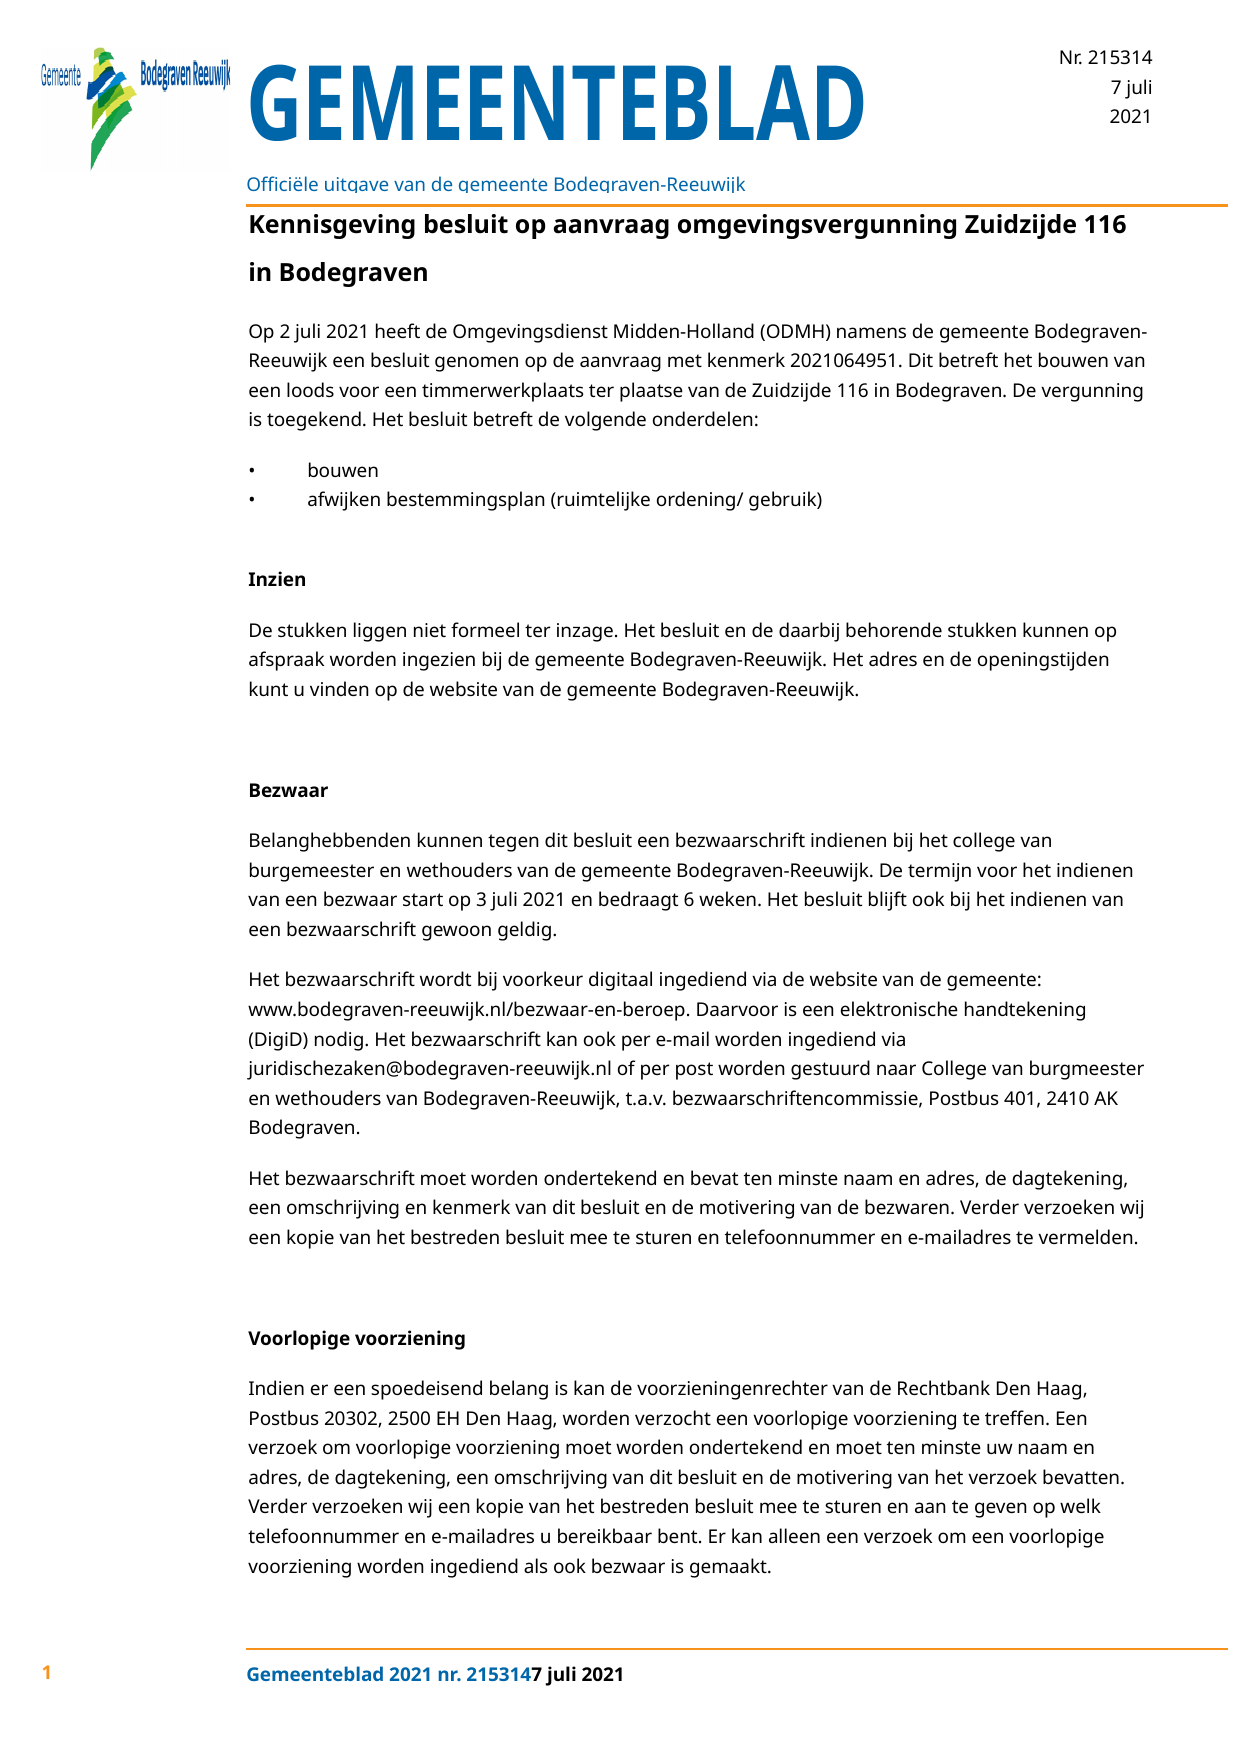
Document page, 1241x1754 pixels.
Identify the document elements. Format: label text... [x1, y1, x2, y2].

text De stukken liggen niet formeel ter inzage. Het besluit en de daarbij behorende stukken kunnen op afspraak worden ingezien bij de gemeente Bodegraven-Reeuwijk. Het adres en de openingstijden kunt u vinden op de website van de gemeente Bodegraven-Reeuwijk. [248, 617, 1152, 702]
text Het bezwaarschrift wordt bij voorkeur digitaal ingediend via de website van de gemeente: www.bodegraven-reeuwijk.nl/bezwaar-en-beroep. Daarvoor is een elektronische handtekening (DigiD) nodig. Het bezwaarschrift kan ook per e-mail worden ingediend via juridischezaken@bodegraven-reeuwijk.nl of per post worden gestuurd naar College van burgmeester en wethouders van Bodegraven-Reeuwijk, t.a.v. bezwaarschriftencommissie, Postbus 401, 2410 AK Bodegraven. [248, 967, 1152, 1140]
picture [41, 47, 231, 172]
text Bezwaar [248, 777, 1152, 803]
text Voorlopige voorziening [248, 1325, 1152, 1351]
text Belanghebbenden kunnen tegen dit besluit een bezwaarschrift indienen bij het college van burgemeester en wethouders van de gemeente Bodegraven-Reeuwijk. De termijn voor het indienen van een bezwaar start op 3 juli 2021 en bedraagt 6 weken. Het besluit blijft ook bij het indienen van een bezwaarschrift gewoon geldig. [248, 827, 1152, 942]
list bouwen [248, 457, 1152, 483]
text Kennisgeving besluit op aanvraag omgevingsvergunning Zuidzijde 116 in Bodegraven [248, 207, 1152, 288]
list afwijken bestemmingsplan (ruimtelijke ordening/ gebruik) [248, 487, 1152, 512]
text Het bezwaarschrift moet worden ondertekend en bevat ten minste naam en adres, de dagtekening, een omschrijving en kenmerk van dit besluit en de motivering van de bezwaren. Verder verzoeken wij een kopie van het bestreden besluit mee te sturen en telefoonnummer en e-mailadres te vermelden. [248, 1165, 1152, 1250]
text Inzien [248, 567, 1152, 592]
text Op 2 juli 2021 heeft de Omgevingsdienst Midden-Holland (ODMH) namens de gemeente Bodegraven-Reeuwijk een besluit genomen op de aanvraag met kenmerk 2021064951. Dit betreft het bouwen van een loods voor een timmerwerkplaats ter plaatse van de Zuidzijde 116 in Bodegraven. De vergunning is toegekend. Het besluit betreft de volgende onderdelen: [248, 318, 1152, 432]
text Indien er een spoedeisend belang is kan de voorzieningenrechter van de Rechtbank Den Haag, Postbus 20302, 2500 EH Den Haag, worden verzocht een voorlopige voorziening te treffen. Een verzoek om voorlopige voorziening moet worden ondertekend en moet ten minste uw naam en adres, de dagtekening, een omschrijving van dit besluit en de motivering van het verzoek bevatten. Verder verzoeken wij een kopie van het bestreden besluit mee te sturen en aan te geven op welk telefoonnummer en e-mailadres u bereikbaar bent. Er kan alleen een verzoek om een voorlopige voorziening worden ingediend als ook bezwaar is gemaakt. [248, 1375, 1152, 1579]
